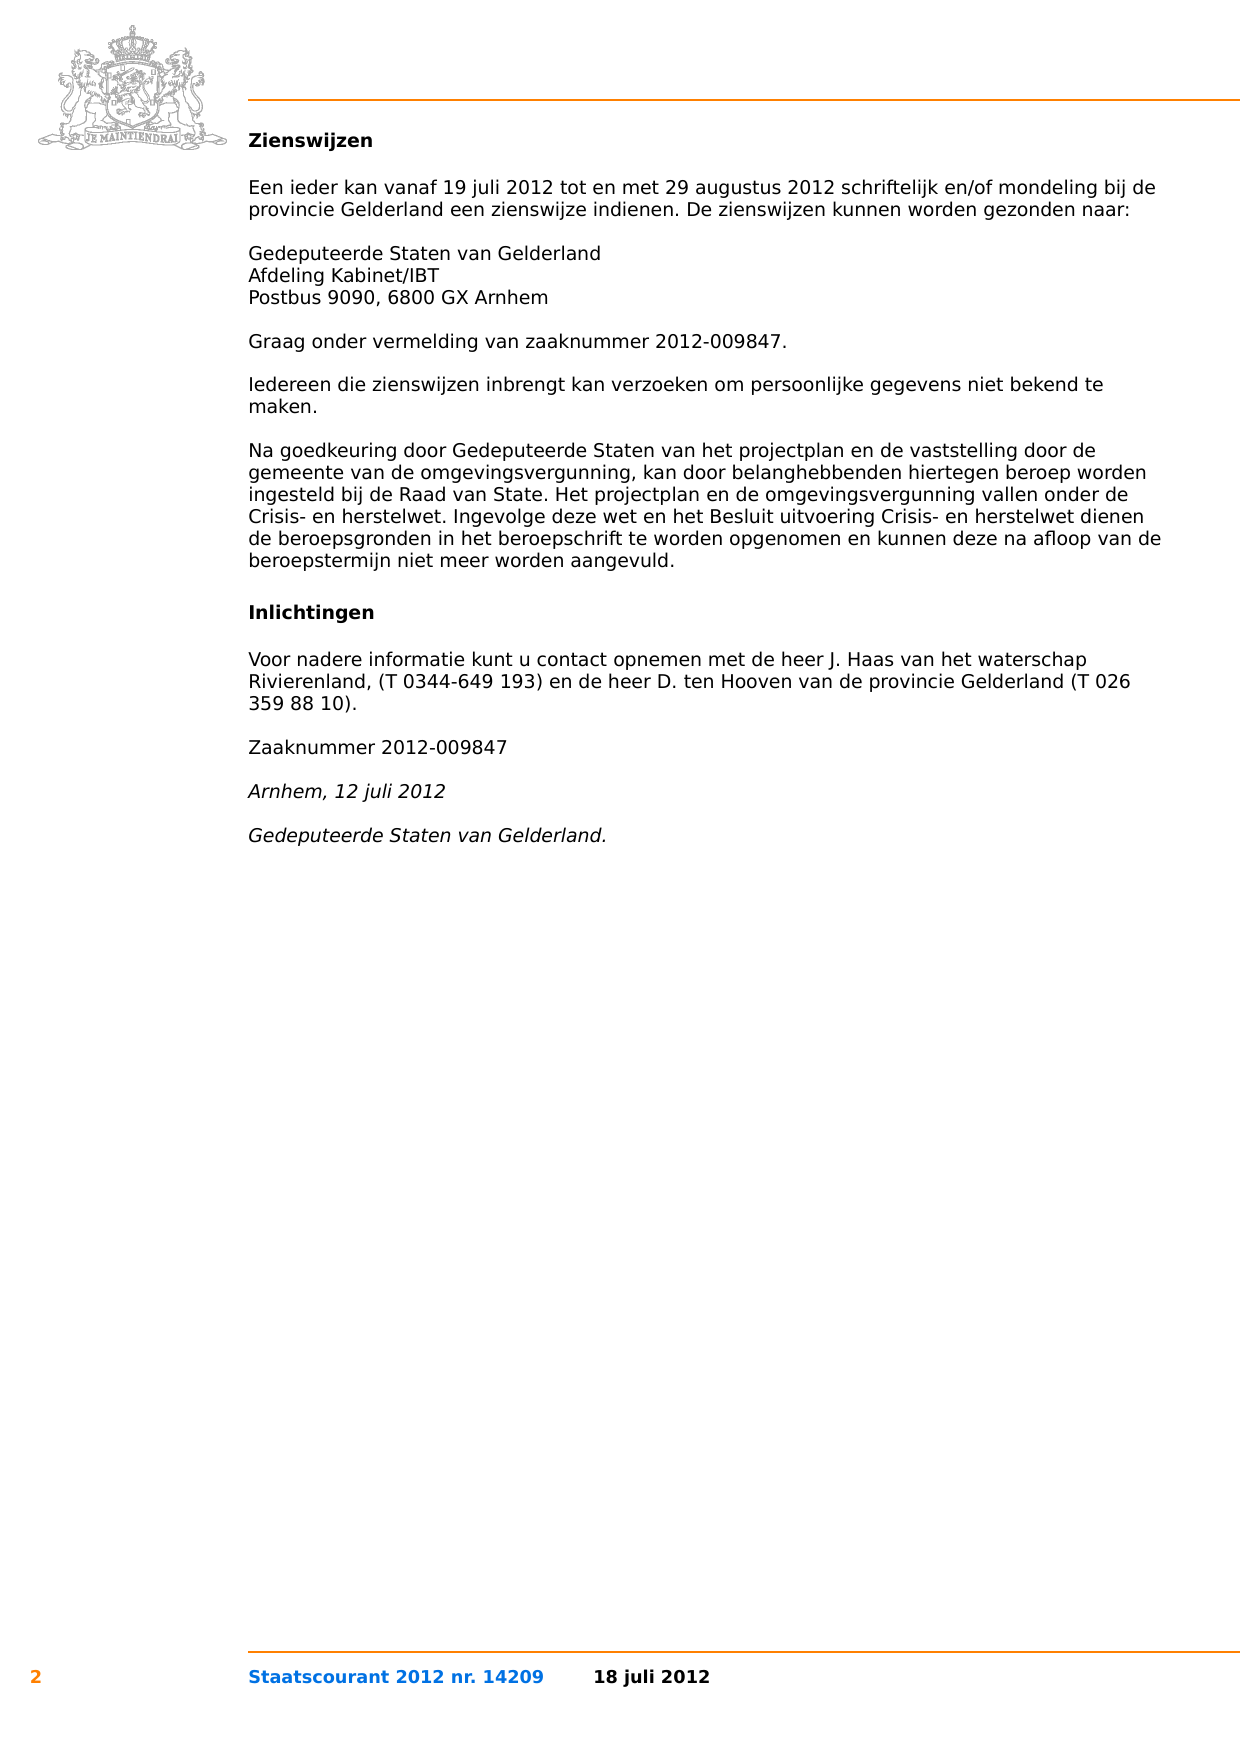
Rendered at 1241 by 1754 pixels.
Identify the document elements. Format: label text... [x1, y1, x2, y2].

subtitle Inlichtingen [248, 602, 1163, 624]
text Postbus 9090, 6800 GX Arnhem [248, 287, 1163, 309]
text Arnhem, 12 juli 2012 [248, 781, 1163, 803]
text Gedeputeerde Staten van Gelderland [248, 243, 1163, 265]
text Iedereen die zienswijzen inbrengt kan verzoeken om persoonlijke gegevens niet bekend te maken. [248, 374, 1163, 418]
subtitle Zienswijzen [248, 130, 1163, 152]
text Afdeling Kabinet/IBT [248, 265, 1163, 287]
text Na goedkeuring door Gedeputeerde Staten van het projectplan en de vaststelling door de gemeente van de omgevingsvergunning, kan door belanghebbenden hiertegen beroep worden ingesteld bij de Raad van State. Het projectplan en de omgevingsvergunning vallen onder de Crisis- en herstelwet. Ingevolge deze wet en het Besluit uitvoering Crisis- en herstelwet dienen de beroepsgronden in het beroepschrift te worden opgenomen en kunnen deze na afloop van de beroepstermijn niet meer worden aangevuld. [248, 440, 1163, 572]
text Zaaknummer 2012-009847 [248, 737, 1163, 759]
picture [38, 25, 227, 150]
text Een ieder kan vanaf 19 juli 2012 tot en met 29 augustus 2012 schriftelijk en/of mondeling bij de provincie Gelderland een zienswijze indienen. De zienswijzen kunnen worden gezonden naar: [248, 177, 1163, 221]
text Gedeputeerde Staten van Gelderland. [248, 824, 1163, 847]
text Voor nadere informatie kunt u contact opnemen met de heer J. Haas van het waterschap Rivierenland, (T 0344-649 193) en de heer D. ten Hooven van de provincie Gelderland (T 026 359 88 10). [248, 649, 1163, 715]
text Graag onder vermelding van zaaknummer 2012-009847. [248, 331, 1163, 352]
